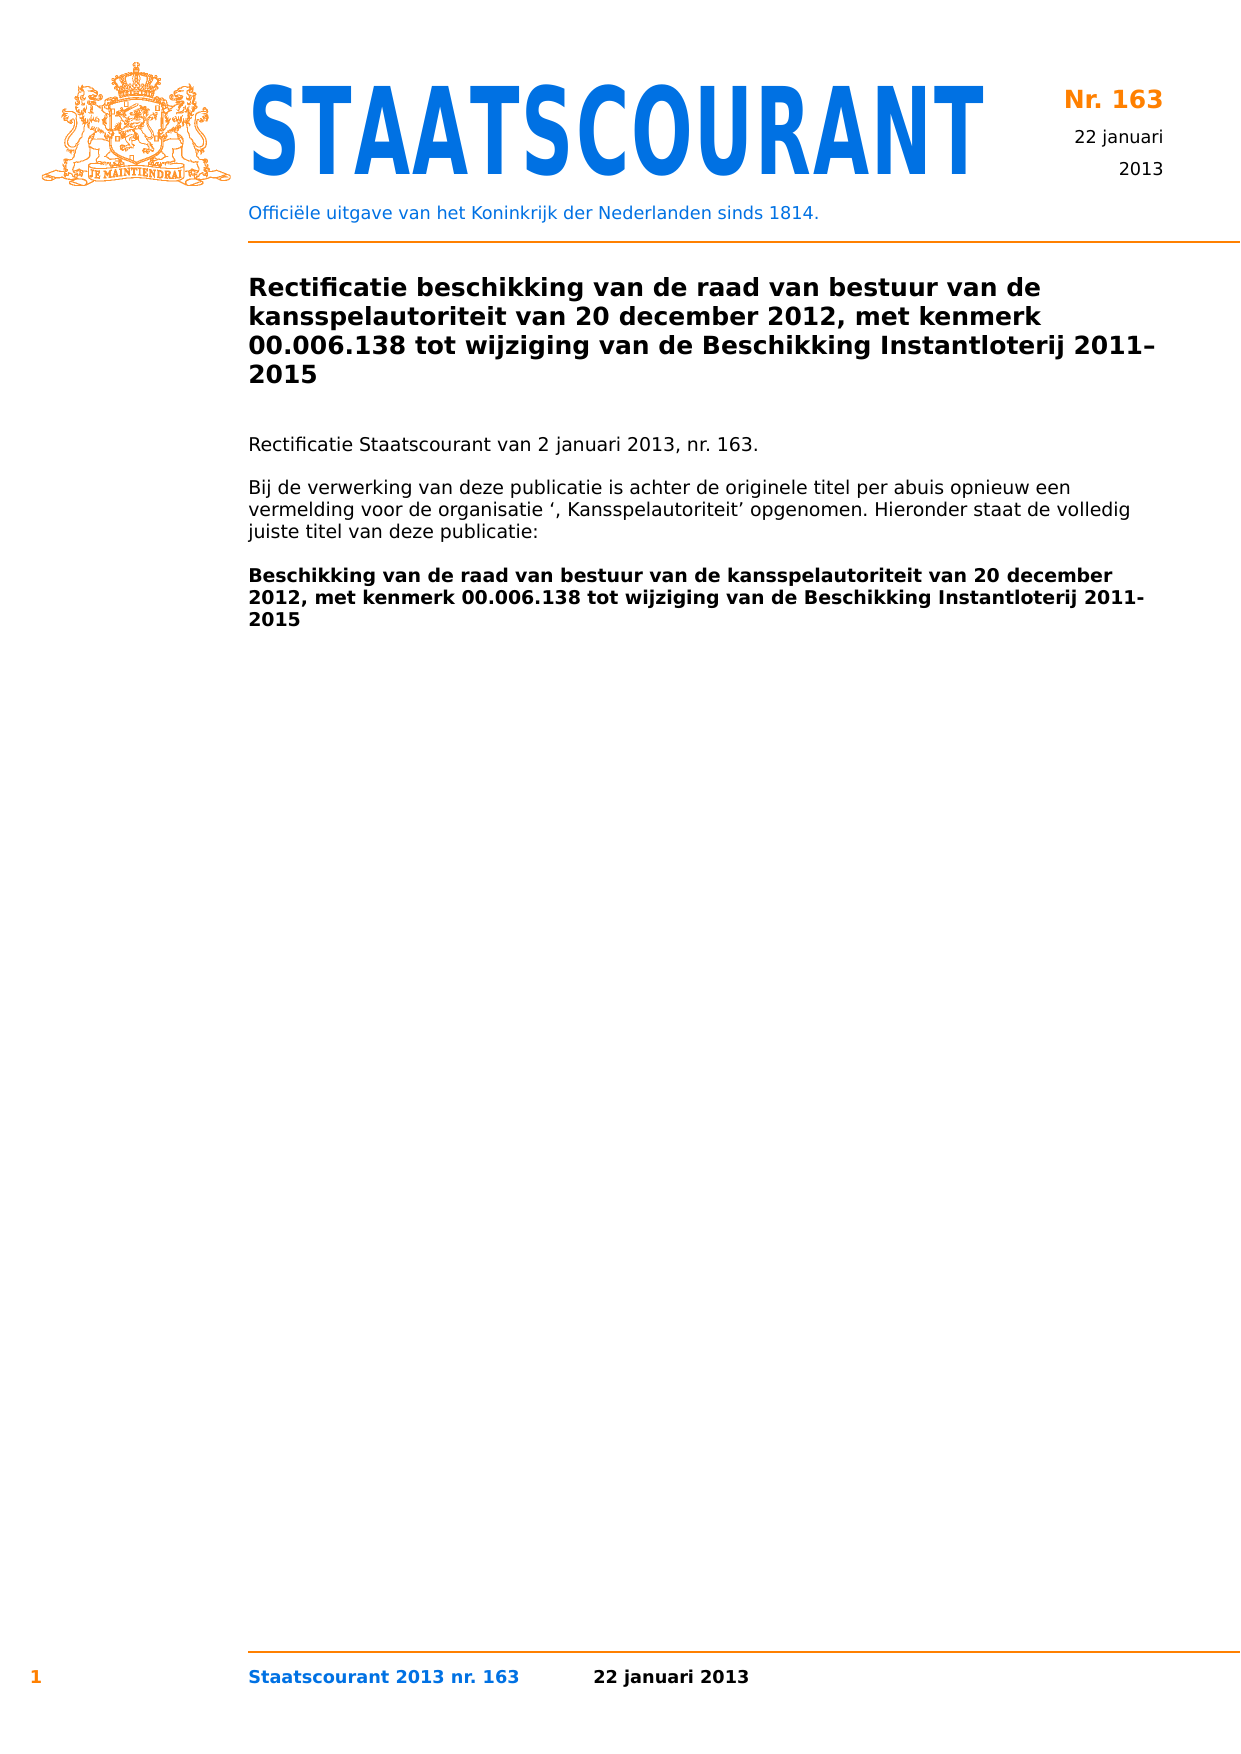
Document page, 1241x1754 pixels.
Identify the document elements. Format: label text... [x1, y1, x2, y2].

table_header Nr. 163 [998, 62, 1240, 121]
table_header [25, 62, 248, 241]
subtitle Rectificatie beschikking van de raad van bestuur van de kansspelautoriteit van 20 december 2012, met kenmerk 00.006.138 tot wijziging van de Beschikking Instantloterij 2011–2015 [248, 273, 1163, 390]
picture [41, 62, 231, 186]
table_cell 2013 [998, 153, 1240, 203]
table_cell 22 januari [998, 121, 1240, 153]
table_cell Officiële uitgave van het Koninkrijk der Nederlanden sinds 1814. [248, 203, 1240, 241]
text Rectificatie Staatscourant van 2 januari 2013, nr. 163. [248, 433, 1163, 455]
table_header STAATSCOURANT [248, 62, 998, 203]
text Bij de verwerking van deze publicatie is achter de originele titel per abuis opnieuw een vermelding voor de organisatie ‘, Kansspelautoriteit’ opgenomen. Hieronder staat de volledig juiste titel van deze publicatie: [248, 477, 1163, 543]
text Beschikking van de raad van bestuur van de kansspelautoriteit van 20 december 2012, met kenmerk 00.006.138 tot wijziging van de Beschikking Instantloterij 2011-2015 [248, 565, 1163, 631]
